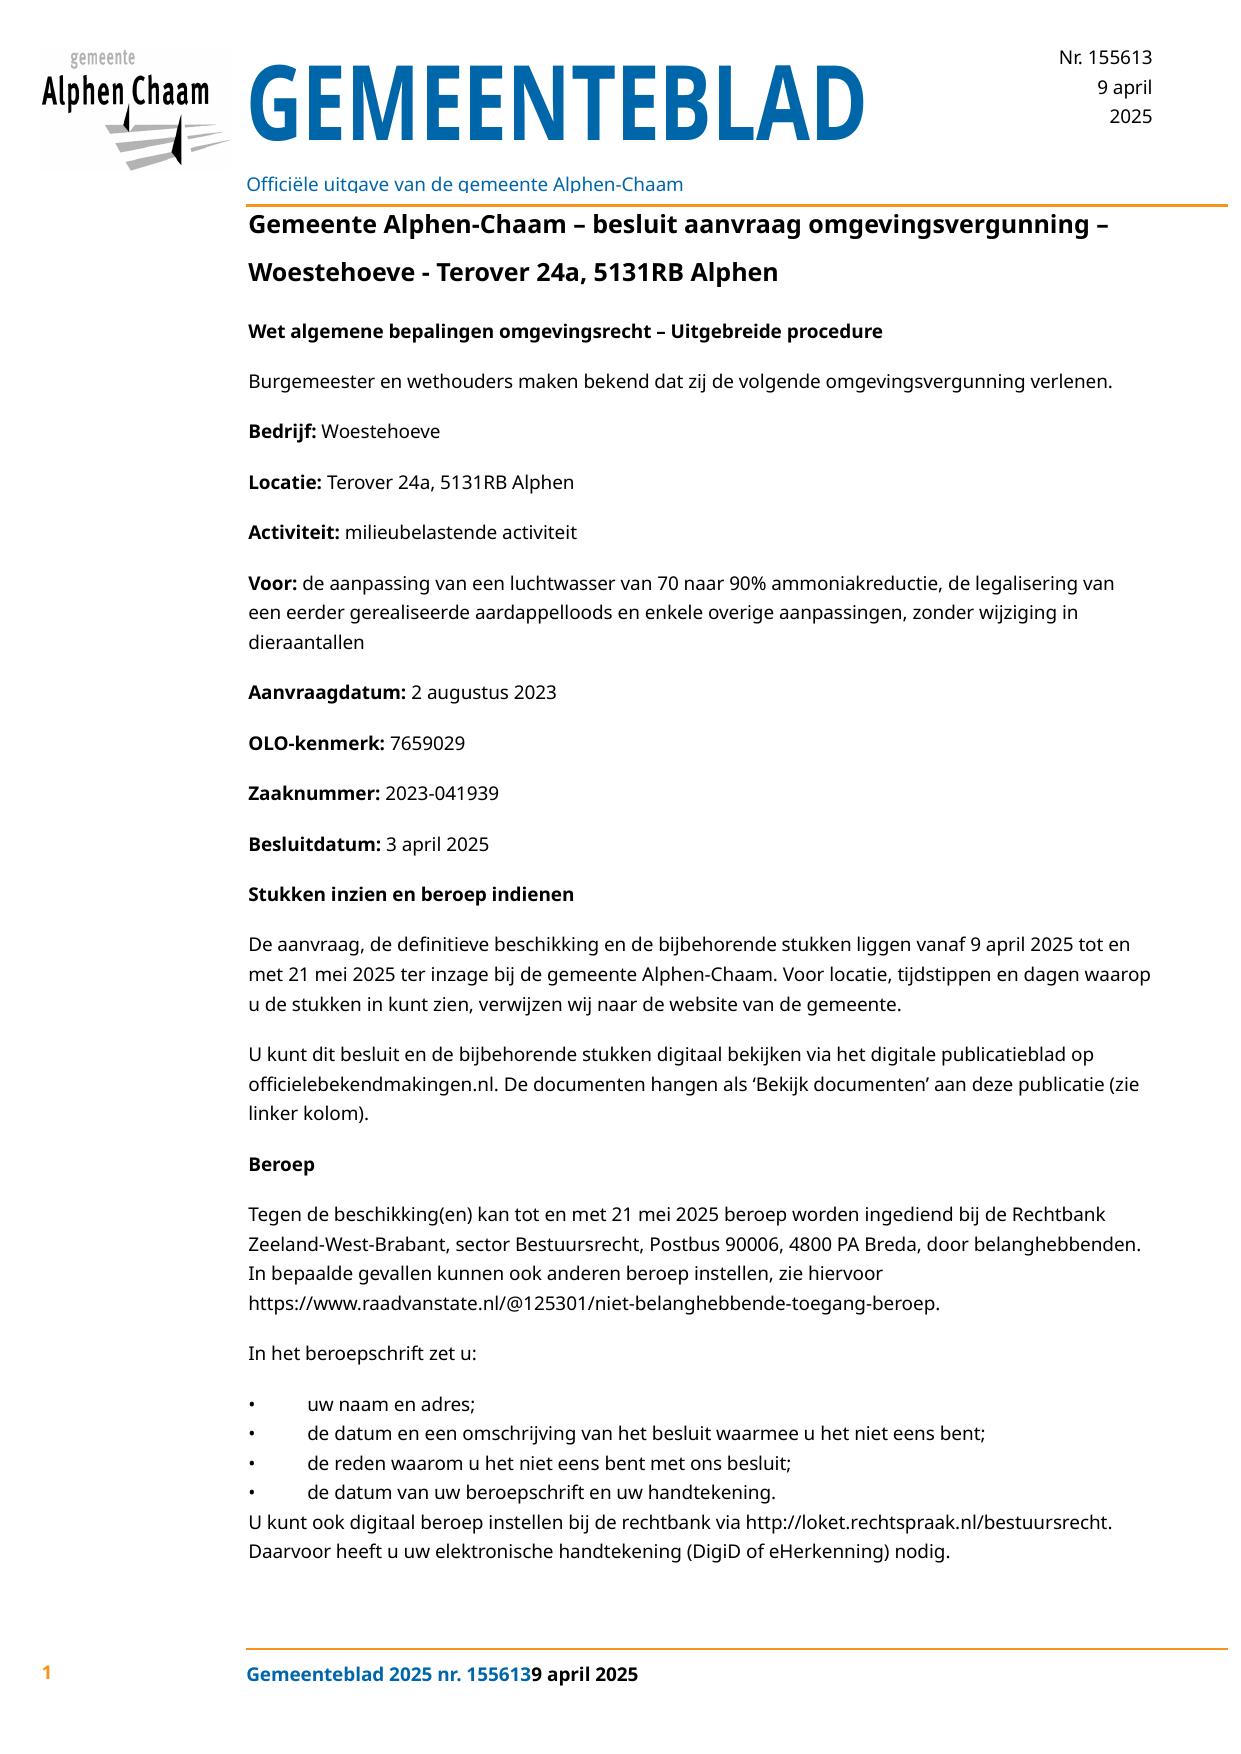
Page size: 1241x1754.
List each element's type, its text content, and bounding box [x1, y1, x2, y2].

text U kunt ook digitaal beroep instellen bij de rechtbank via http://loket.rechtspraak.nl/bestuursrecht. Daarvoor heeft u uw elektronische handtekening (DigiD of eHerkenning) nodig. [248, 1509, 1152, 1564]
text U kunt dit besluit en de bijbehorende stukken digitaal bekijken via het digitale publicatieblad op officielebekendmakingen.nl. De documenten hangen als ‘Bekijk documenten’ aan deze publicatie (zie linker kolom). [248, 1041, 1152, 1126]
list de reden waarom u het niet eens bent met ons besluit; [248, 1450, 1152, 1476]
list de datum en een omschrijving van het besluit waarmee u het niet eens bent; [248, 1420, 1152, 1446]
text Stukken inzien en beroep indienen [248, 881, 1152, 907]
text Gemeente Alphen-Chaam – besluit aanvraag omgevingsvergunning – Woestehoeve - Terover 24a, 5131RB Alphen [248, 207, 1152, 288]
list uw naam en adres; [248, 1391, 1152, 1417]
text Besluitdatum: 3 april 2025 [248, 831, 1152, 857]
text Aanvraagdatum: 2 augustus 2023 [248, 679, 1152, 705]
text Tegen de beschikking(en) kan tot en met 21 mei 2025 beroep worden ingediend bij de Rechtbank Zeeland-West-Brabant, sector Bestuursrecht, Postbus 90006, 4800 PA Breda, door belanghebbenden. In bepaalde gevallen kunnen ook anderen beroep instellen, zie hiervoor https://www.raadvanstate.nl/@125301/niet-belanghebbende-toegang-beroep. [248, 1201, 1152, 1316]
text Voor: de aanpassing van een luchtwasser van 70 naar 90% ammoniakreductie, de legalisering van een eerder gerealiseerde aardappelloods en enkele overige aanpassingen, zonder wijziging in dieraantallen [248, 570, 1152, 655]
text Zaaknummer: 2023-041939 [248, 780, 1152, 806]
text Activiteit: milieubelastende activiteit [248, 519, 1152, 545]
text Beroep [248, 1151, 1152, 1177]
text Wet algemene bepalingen omgevingsrecht – Uitgebreide procedure [248, 318, 1152, 344]
text OLO-kenmerk: 7659029 [248, 730, 1152, 756]
text Burgemeester en wethouders maken bekend dat zij de volgende omgevingsvergunning verlenen. [248, 368, 1152, 394]
list de datum van uw beroepschrift en uw handtekening. [248, 1479, 1152, 1505]
text De aanvraag, de definitieve beschikking en de bijbehorende stukken liggen vanaf 9 april 2025 tot en met 21 mei 2025 ter inzage bij de gemeente Alphen-Chaam. Voor locatie, tijdstippen en dagen waarop u de stukken in kunt zien, verwijzen wij naar de website van de gemeente. [248, 932, 1152, 1017]
text In het beroepschrift zet u: [248, 1340, 1152, 1366]
picture [41, 47, 231, 172]
text Locatie: Terover 24a, 5131RB Alphen [248, 469, 1152, 495]
text Bedrijf: Woestehoeve [248, 419, 1152, 444]
